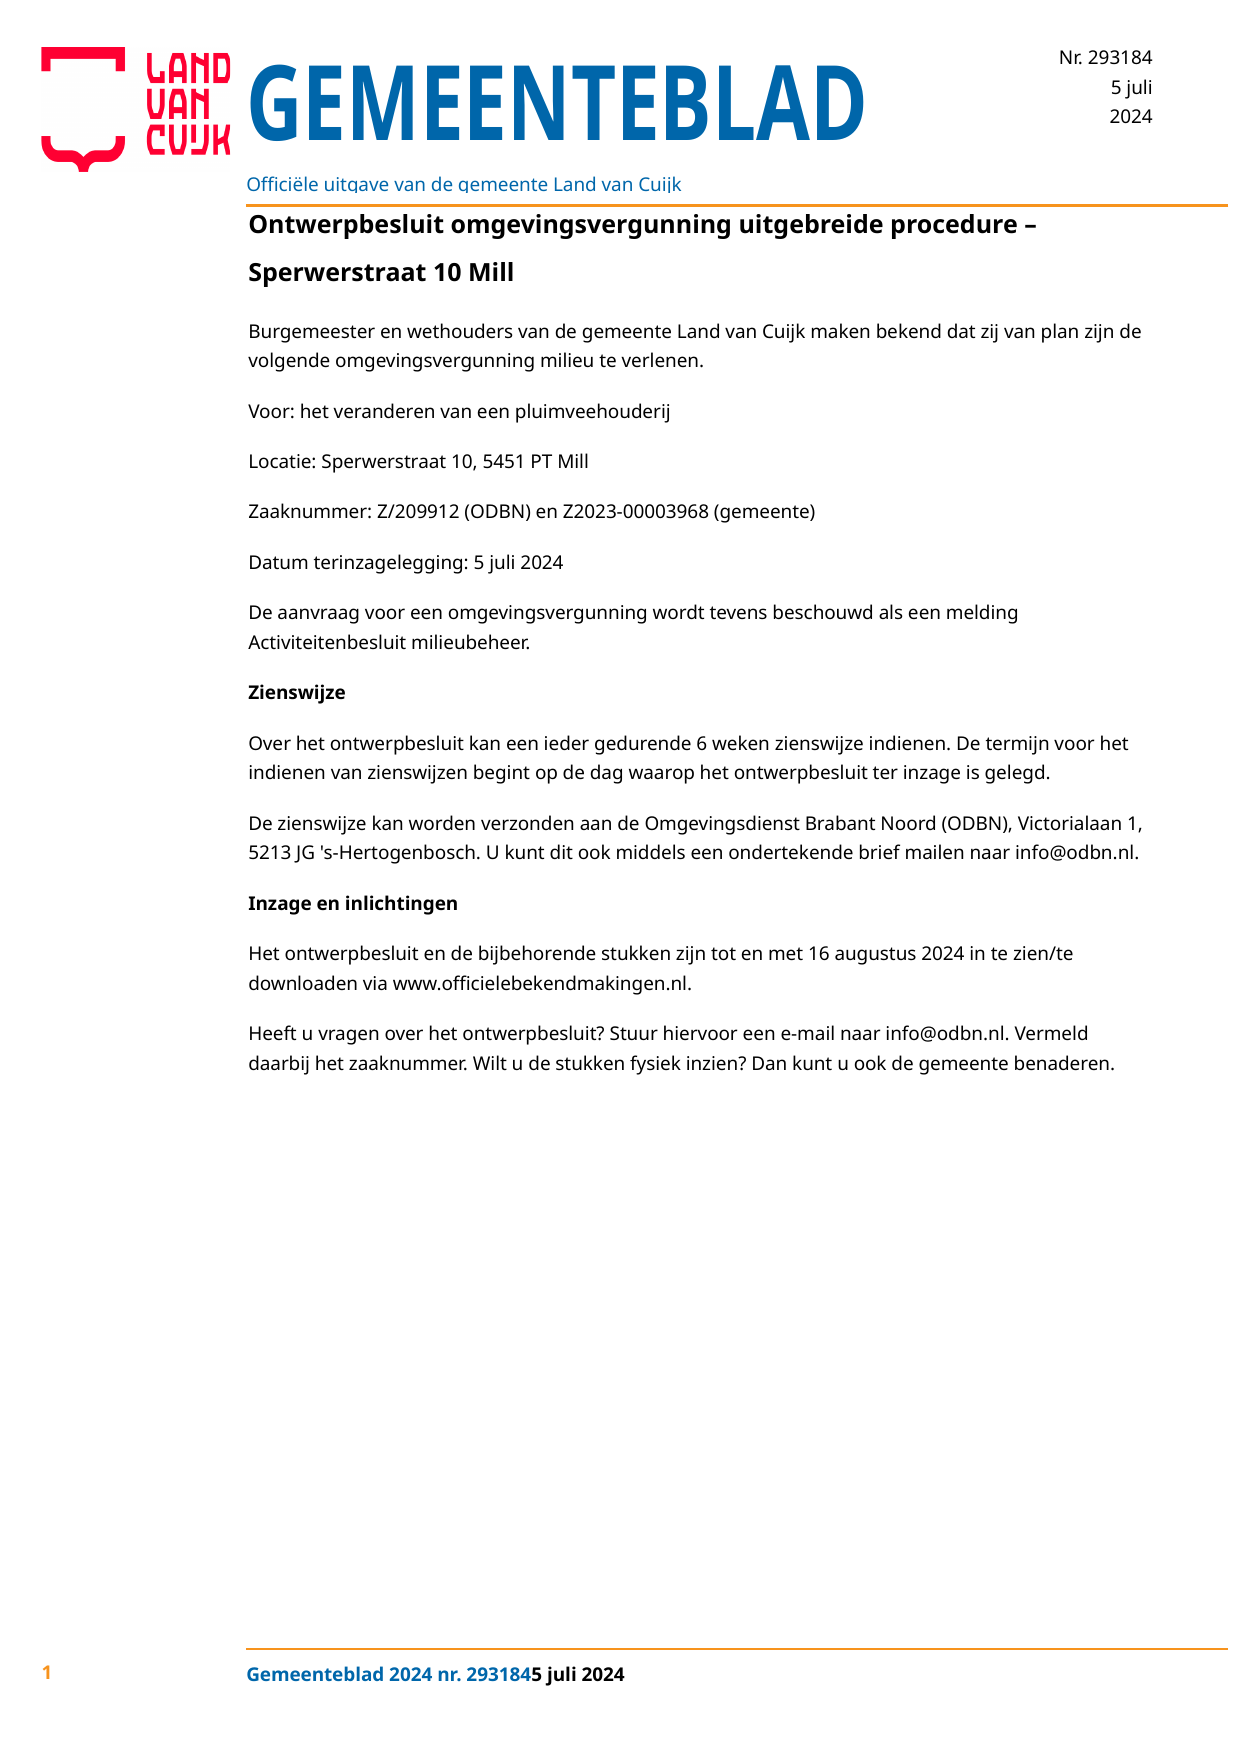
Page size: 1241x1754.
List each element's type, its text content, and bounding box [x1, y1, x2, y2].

text Locatie: Sperwerstraat 10, 5451 PT Mill [248, 448, 1152, 474]
text Zienswijze [248, 679, 1152, 705]
text Zaaknummer: Z/209912 (ODBN) en Z2023-00003968 (gemeente) [248, 499, 1152, 524]
text Inzage en inlichtingen [248, 890, 1152, 916]
text De zienswijze kan worden verzonden aan de Omgevingsdienst Brabant Noord (ODBN), Victorialaan 1, 5213 JG 's-Hertogenbosch. U kunt dit ook middels een ondertekende brief mailen naar info@odbn.nl. [248, 810, 1152, 865]
text De aanvraag voor een omgevingsvergunning wordt tevens beschouwd als een melding Activiteitenbesluit milieubeheer. [248, 599, 1152, 655]
text Ontwerpbesluit omgevingsvergunning uitgebreide procedure – Sperwerstraat 10 Mill [248, 207, 1152, 288]
text Datum terinzagelegging: 5 juli 2024 [248, 549, 1152, 575]
text Over het ontwerpbesluit kan een ieder gedurende 6 weken zienswijze indienen. De termijn voor het indienen van zienswijzen begint op de dag waarop het ontwerpbesluit ter inzage is gelegd. [248, 730, 1152, 785]
text Burgemeester en wethouders van de gemeente Land van Cuijk maken bekend dat zij van plan zijn de volgende omgevingsvergunning milieu te verlenen. [248, 318, 1152, 373]
picture [41, 47, 231, 172]
text Voor: het veranderen van een pluimveehouderij [248, 398, 1152, 424]
text Het ontwerpbesluit en de bijbehorende stukken zijn tot en met 16 augustus 2024 in te zien/te downloaden via www.officielebekendmakingen.nl. [248, 940, 1152, 996]
text Heeft u vragen over het ontwerpbesluit? Stuur hiervoor een e-mail naar info@odbn.nl. Vermeld daarbij het zaaknummer. Wilt u de stukken fysiek inzien? Dan kunt u ook de gemeente benaderen. [248, 1020, 1152, 1076]
